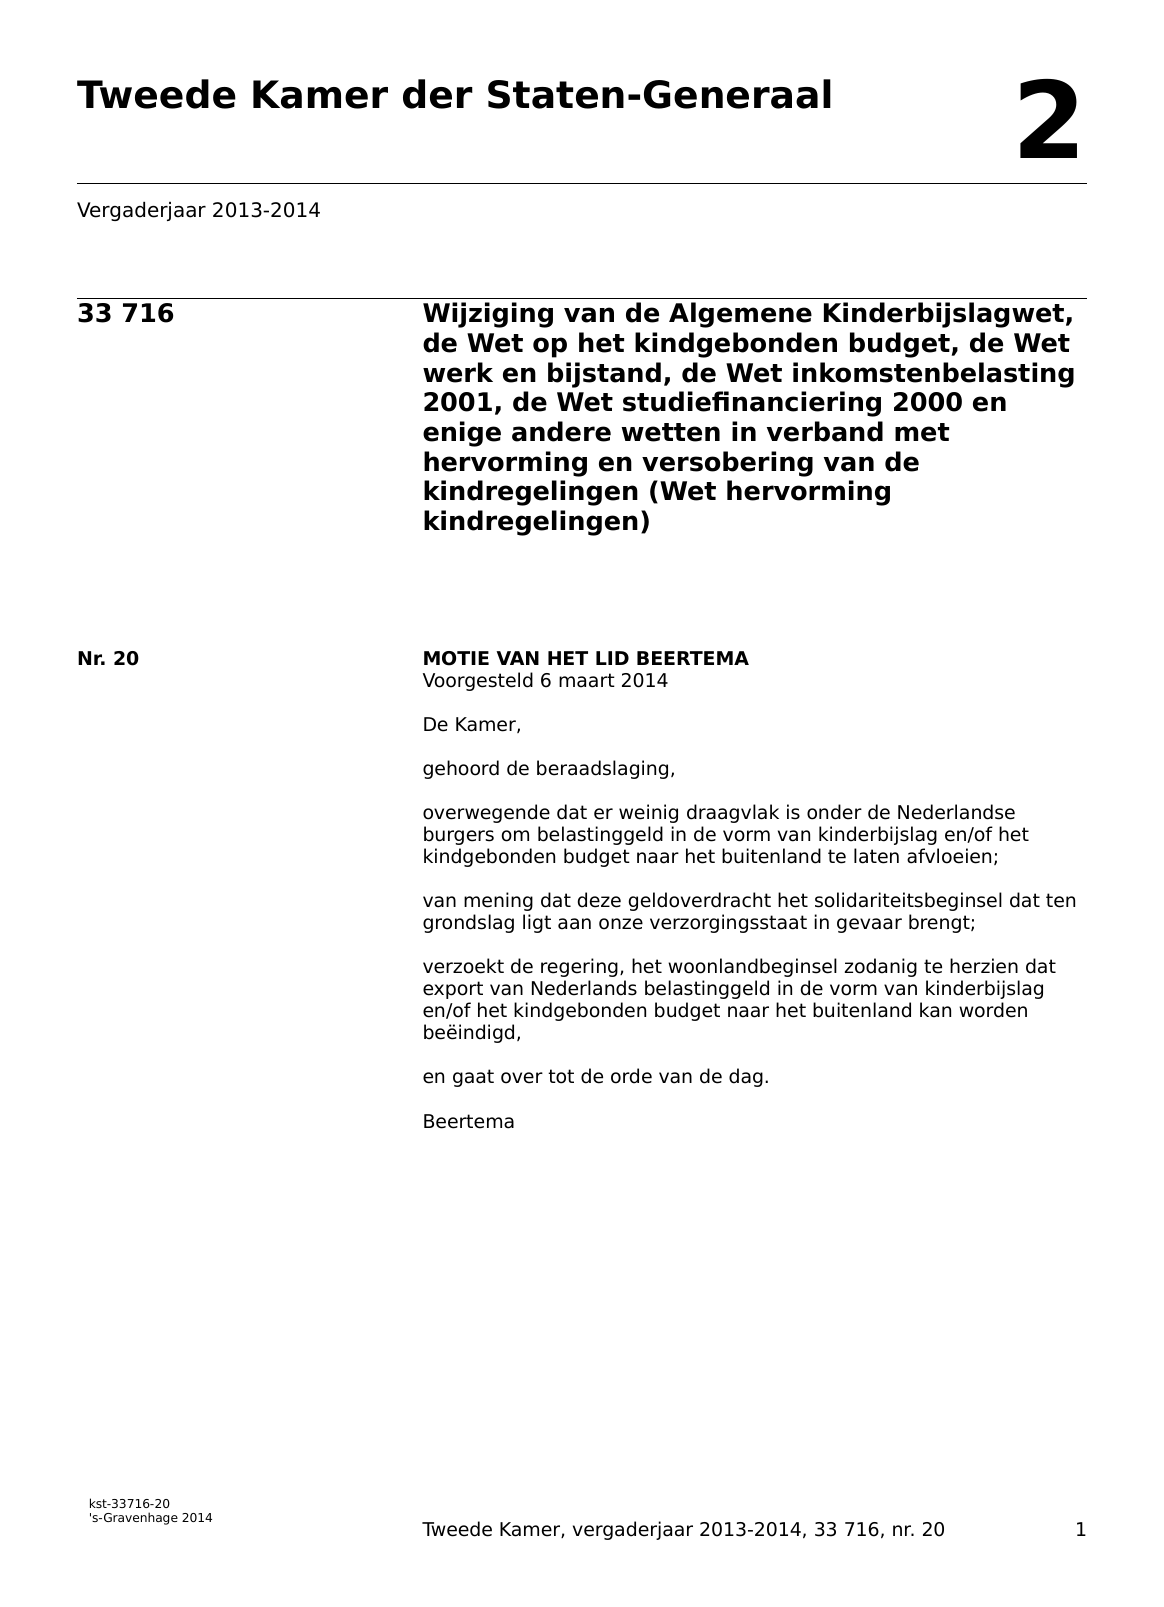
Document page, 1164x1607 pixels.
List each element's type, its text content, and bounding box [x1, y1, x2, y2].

text van mening dat deze geldoverdracht het solidariteitsbeginsel dat ten grondslag ligt aan onze verzorgingsstaat in gevaar brengt; [422, 890, 1087, 934]
table_header 2 [886, 59, 1087, 183]
text verzoekt de regering, het woonlandbeginsel zodanig te herzien dat export van Nederlands belastinggeld in de vorm van kinderbijslag en/of het kindgebonden budget naar het buitenland kan worden beëindigd, [422, 956, 1087, 1044]
text De Kamer, [422, 714, 1087, 736]
table_header Tweede Kamer der Staten-Generaal [77, 59, 886, 183]
text gehoord de beraadslaging, [422, 758, 1087, 780]
text overwegende dat er weinig draagvlak is onder de Nederlandse burgers om belastinggeld in de vorm van kinderbijslag en/of het kindgebonden budget naar het buitenland te laten afvloeien; [422, 802, 1087, 868]
text en gaat over tot de orde van de dag. [422, 1066, 1087, 1088]
table_cell Vergaderjaar 2013-2014 [77, 184, 1087, 298]
text 's-Gravenhage 2014 [88, 1511, 323, 1525]
subtitle Nr. 20 MOTIE VAN HET LID BEERTEMA [77, 647, 1087, 669]
subtitle 33 716 Wijziging van de Algemene Kinderbijslagwet, de Wet op het kindgebonden budget, de Wet werk en bijstand, de Wet inkomstenbelasting 2001, de Wet studiefinanciering 2000 en enige andere wetten in verband met hervorming en versobering van de kindregelingen (Wet hervorming kindregelingen) [77, 299, 1087, 536]
text Voorgesteld 6 maart 2014 [422, 669, 1087, 691]
text Beertema [422, 1111, 1087, 1132]
text kst-33716-20 [88, 1497, 323, 1511]
